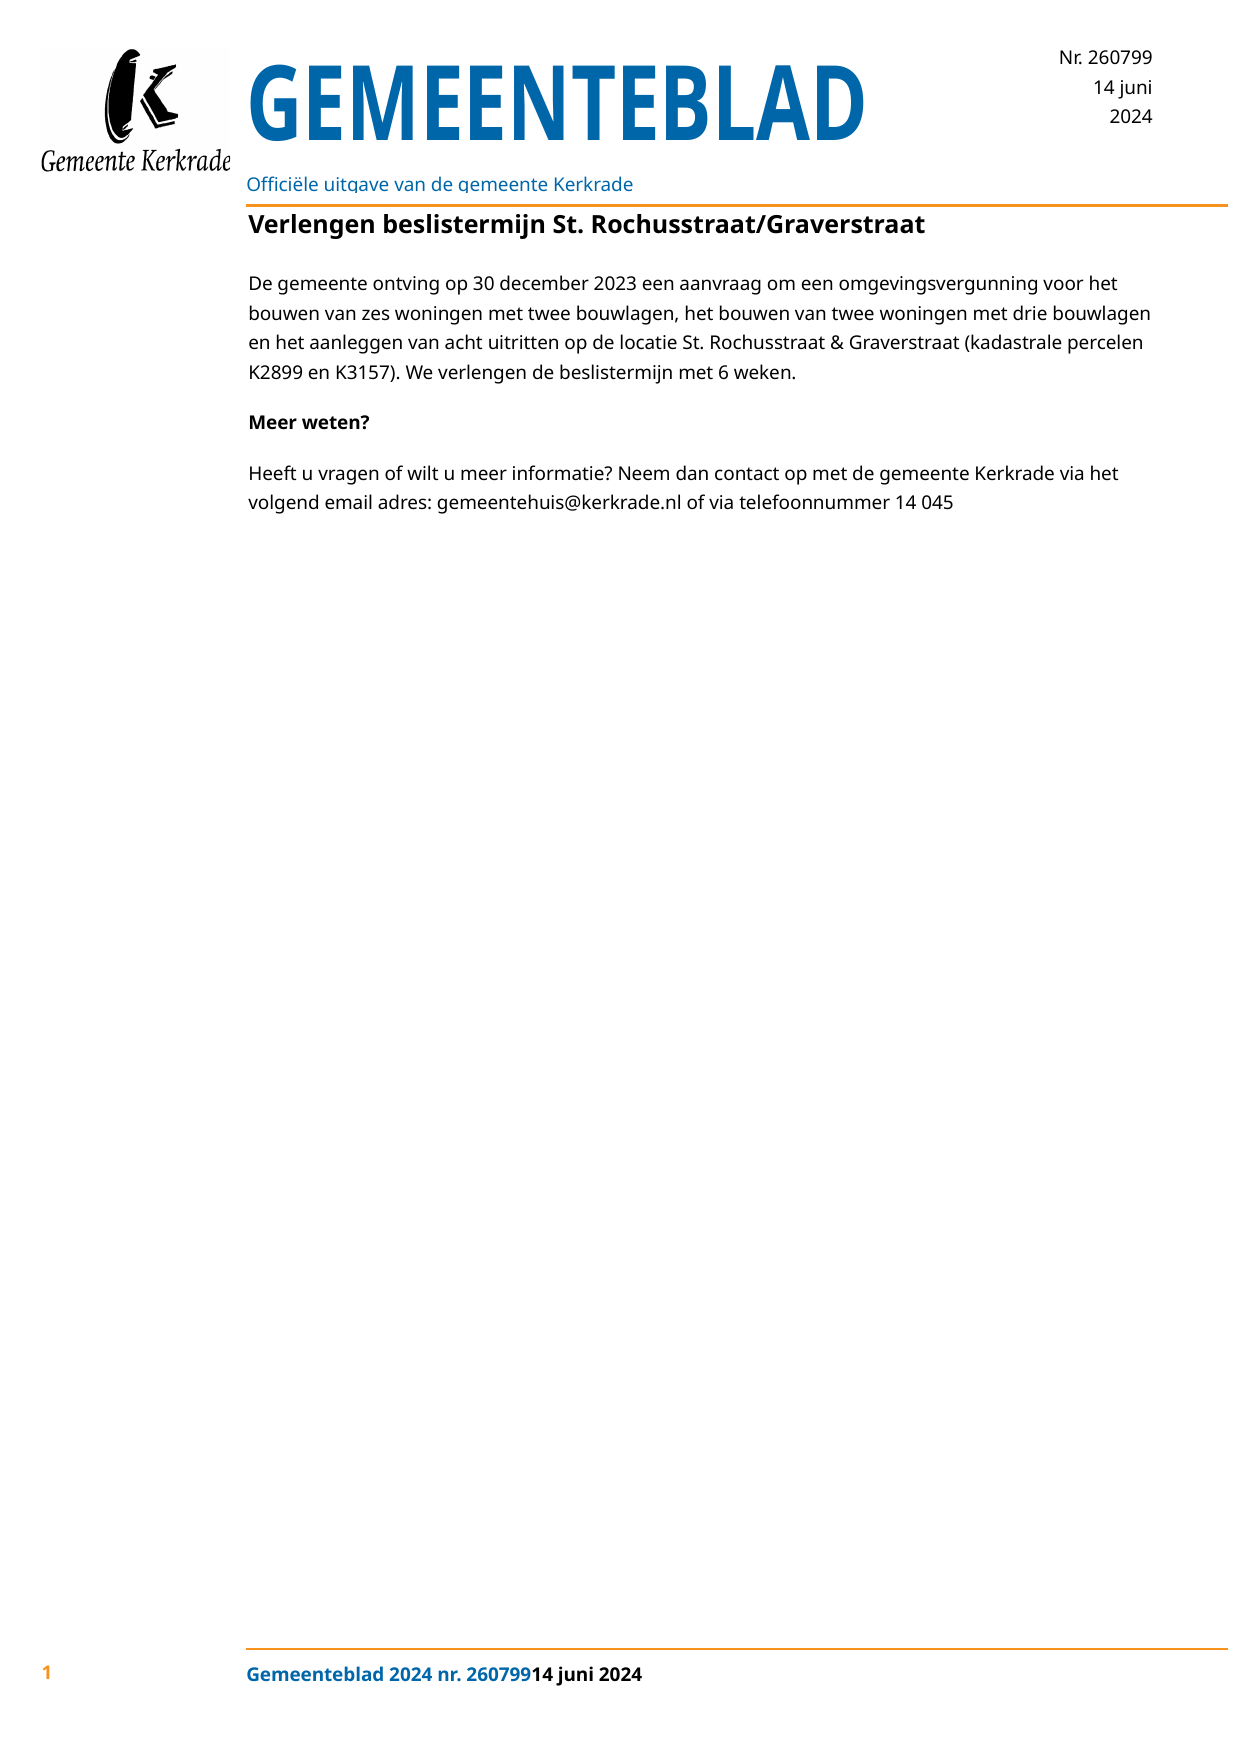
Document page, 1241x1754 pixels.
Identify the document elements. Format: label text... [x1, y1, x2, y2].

text Meer weten? [248, 409, 1152, 435]
text De gemeente ontving op 30 december 2023 een aanvraag om een omgevingsvergunning voor het bouwen van zes woningen met twee bouwlagen, het bouwen van twee woningen met drie bouwlagen en het aanleggen van acht uitritten op de locatie St. Rochusstraat & Graverstraat (kadastrale percelen K2899 en K3157). We verlengen de beslistermijn met 6 weken. [248, 270, 1152, 385]
text Verlengen beslistermijn St. Rochusstraat/Graverstraat [248, 207, 1152, 241]
text Heeft u vragen of wilt u meer informatie? Neem dan contact op met de gemeente Kerkrade via het volgend email adres: gemeentehuis@kerkrade.nl of via telefoonnummer 14 045 [248, 460, 1152, 515]
picture [41, 47, 231, 172]
